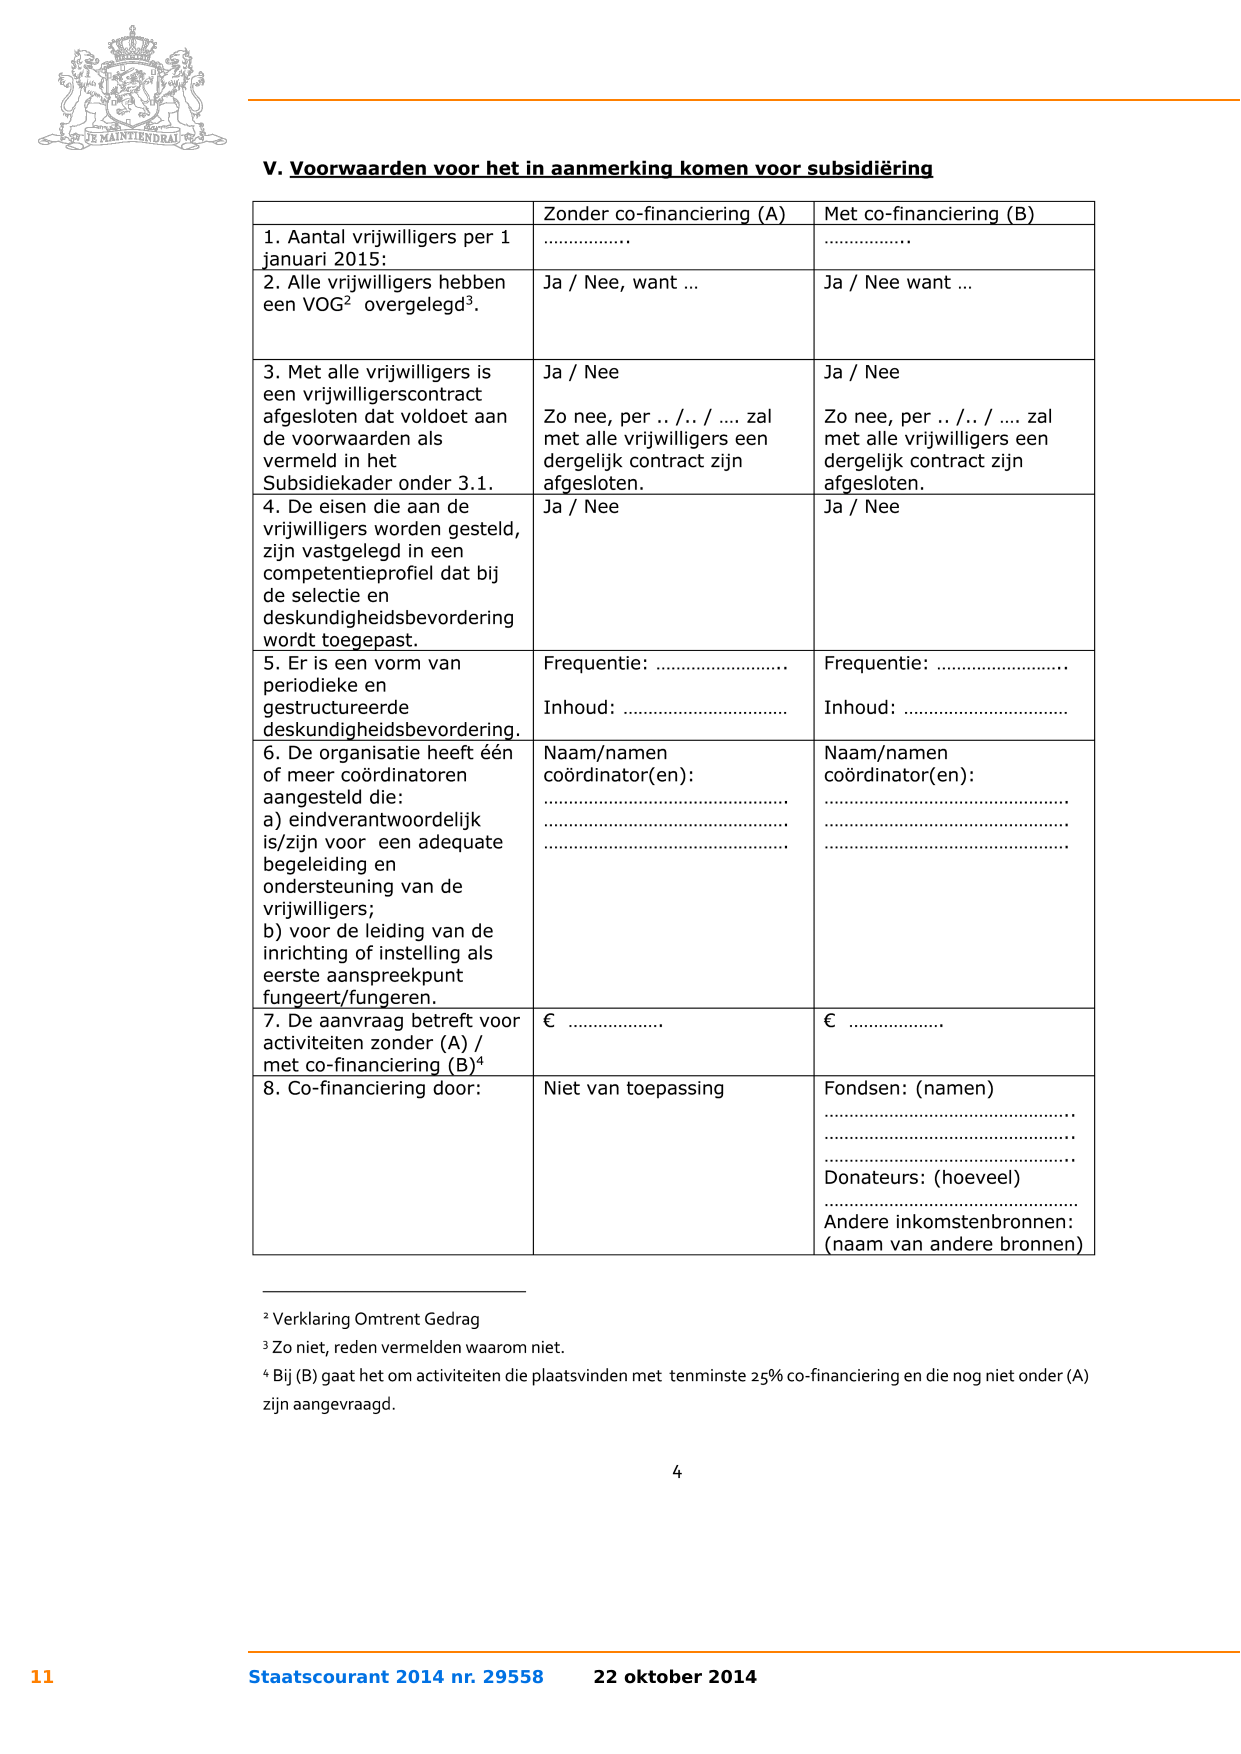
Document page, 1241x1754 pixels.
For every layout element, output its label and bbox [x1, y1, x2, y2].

picture [248, 151, 1105, 1493]
picture [38, 25, 227, 150]
